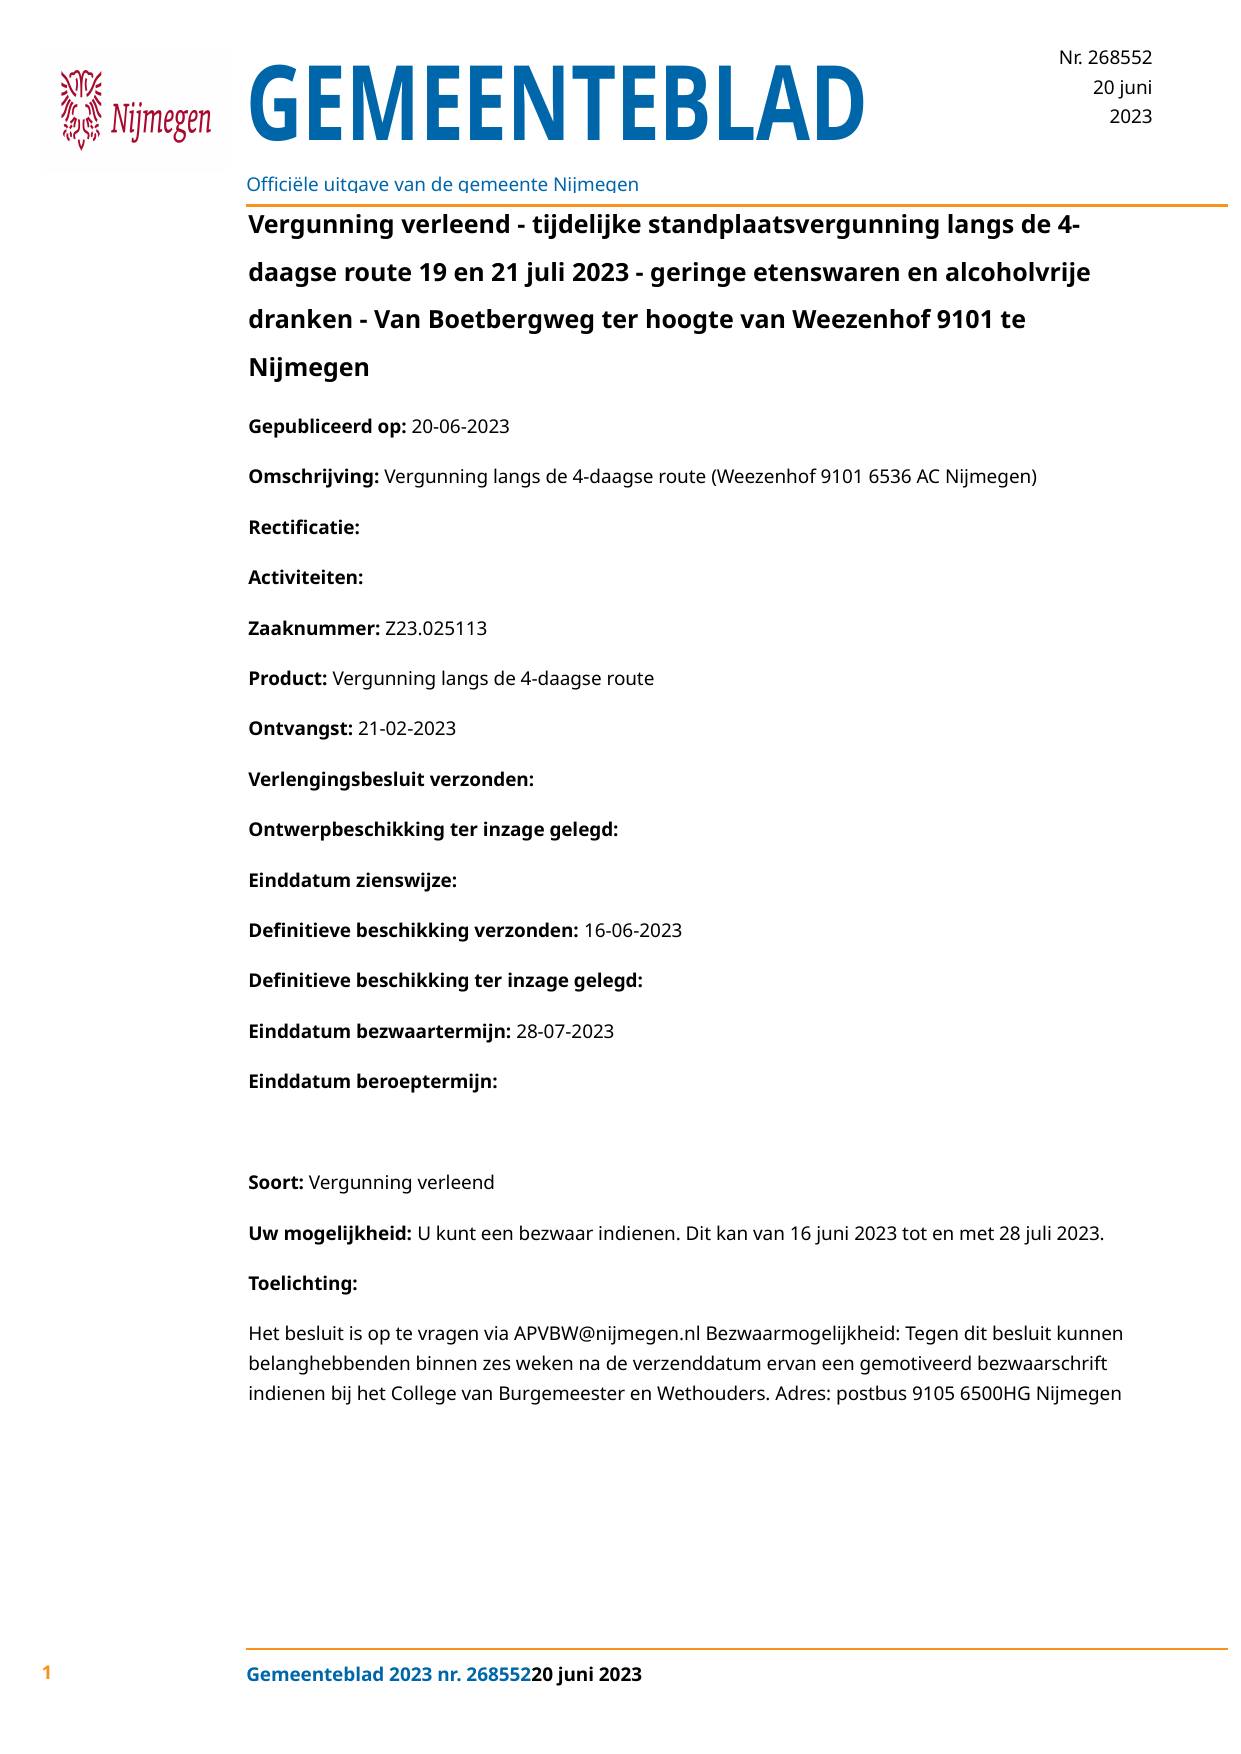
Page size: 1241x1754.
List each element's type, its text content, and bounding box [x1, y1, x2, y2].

text Ontvangst: 21-02-2023 [248, 716, 1152, 741]
text Einddatum bezwaartermijn: 28-07-2023 [248, 1018, 1152, 1044]
text Omschrijving: Vergunning langs de 4-daagse route (Weezenhof 9101 6536 AC Nijmegen) [248, 463, 1152, 489]
text Einddatum beroeptermijn: [248, 1068, 1152, 1094]
text Uw mogelijkheid: U kunt een bezwaar indienen. Dit kan van 16 juni 2023 tot en met 28 juli 2023. [248, 1220, 1152, 1246]
text Definitieve beschikking verzonden: 16-06-2023 [248, 917, 1152, 943]
text Einddatum zienswijze: [248, 867, 1152, 893]
text Definitieve beschikking ter inzage gelegd: [248, 968, 1152, 993]
text Ontwerpbeschikking ter inzage gelegd: [248, 816, 1152, 842]
text Vergunning verleend - tijdelijke standplaatsvergunning langs de 4-daagse route 19 en 21 juli 2023 - geringe etenswaren en alcoholvrije dranken - Van Boetbergweg ter hoogte van Weezenhof 9101 te Nijmegen [248, 207, 1152, 384]
text Rectificatie: [248, 514, 1152, 540]
text Het besluit is op te vragen via APVBW@nijmegen.nl Bezwaarmogelijkheid: Tegen dit besluit kunnen belanghebbenden binnen zes weken na de verzenddatum ervan een gemotiveerd bezwaarschrift indienen bij het College van Burgemeester en Wethouders. Adres: postbus 9105 6500HG Nijmegen [248, 1321, 1152, 1406]
text Toelichting: [248, 1270, 1152, 1296]
text Zaaknummer: Z23.025113 [248, 615, 1152, 641]
text Product: Vergunning langs de 4-daagse route [248, 665, 1152, 691]
text Activiteiten: [248, 564, 1152, 590]
text Verlengingsbesluit verzonden: [248, 766, 1152, 792]
text Soort: Vergunning verleend [248, 1169, 1152, 1195]
text Gepubliceerd op: 20-06-2023 [248, 413, 1152, 439]
picture [41, 47, 231, 172]
